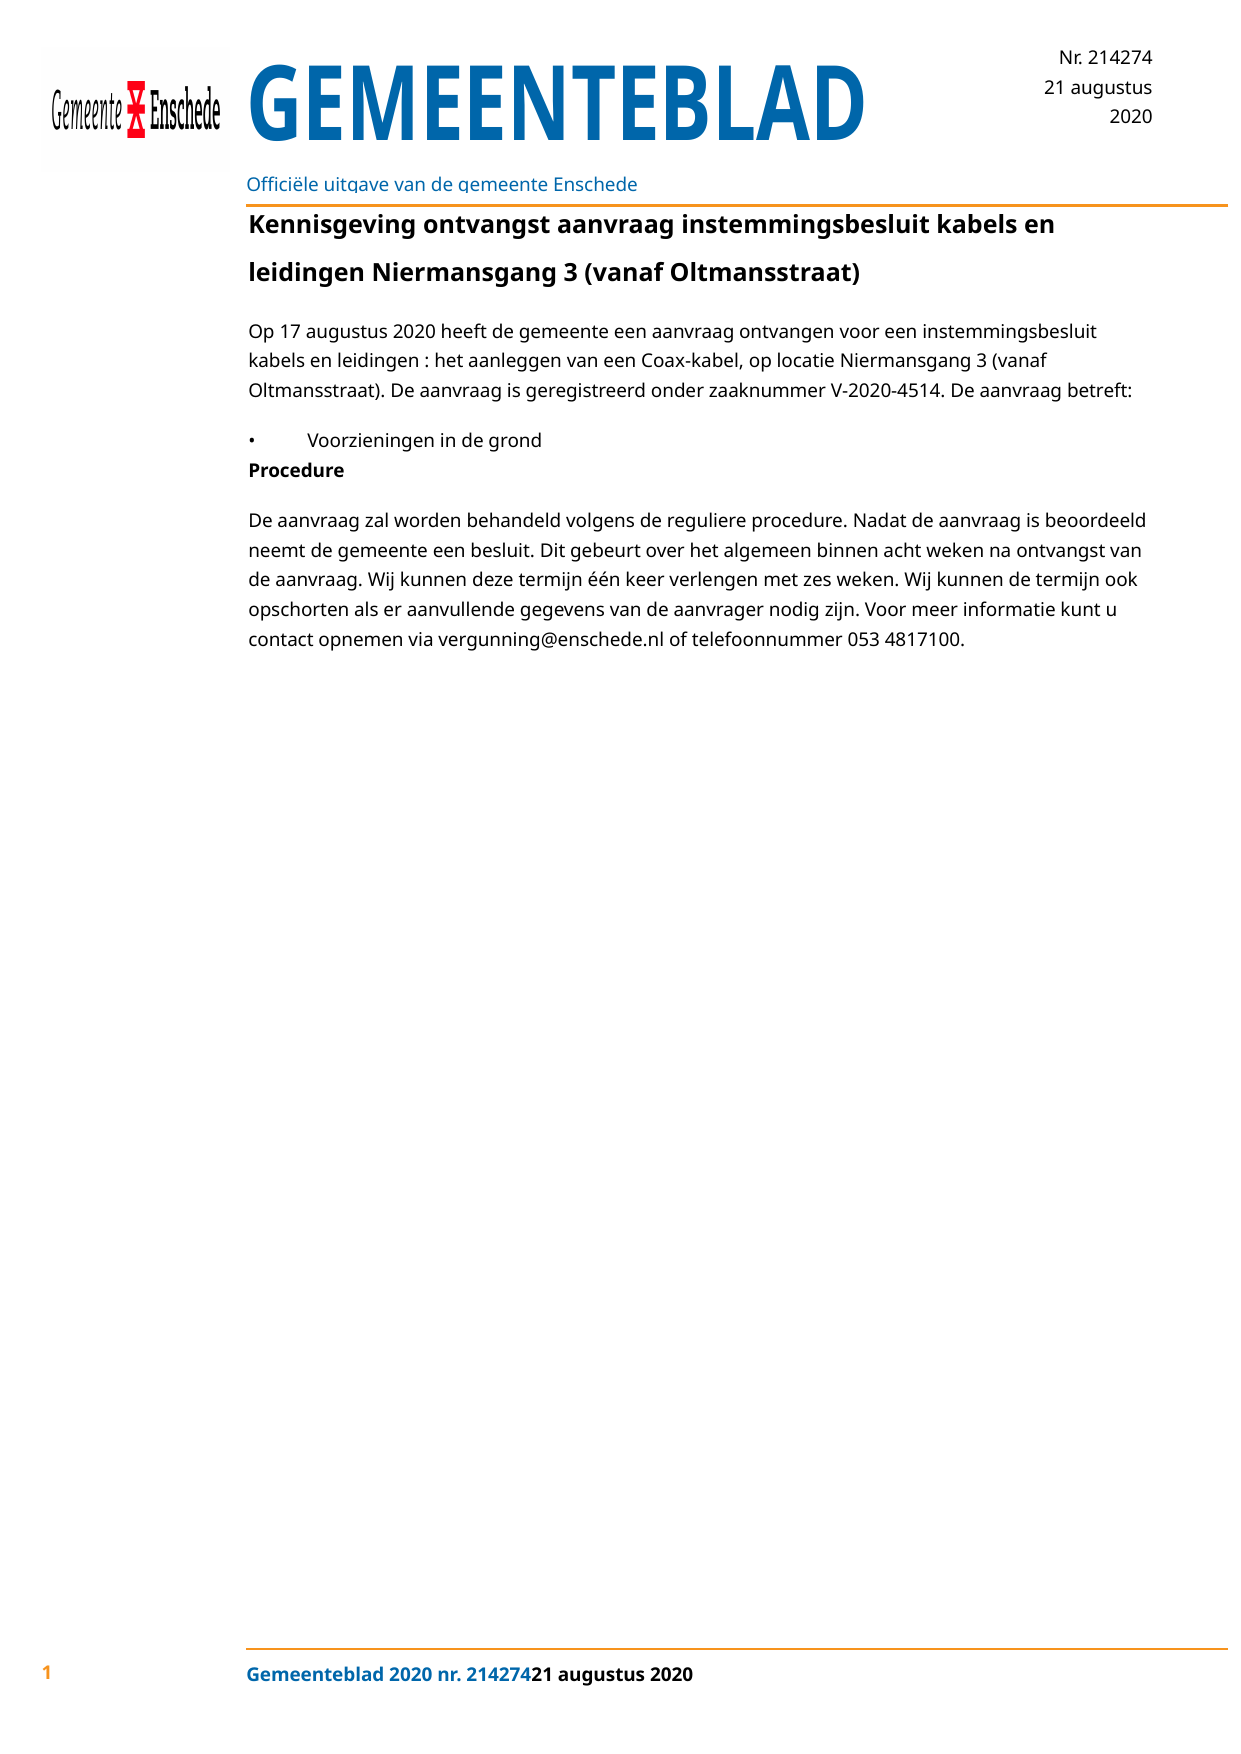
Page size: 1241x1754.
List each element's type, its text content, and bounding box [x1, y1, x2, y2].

text De aanvraag zal worden behandeld volgens de reguliere procedure. Nadat de aanvraag is beoordeeld neemt de gemeente een besluit. Dit gebeurt over het algemeen binnen acht weken na ontvangst van de aanvraag. Wij kunnen deze termijn één keer verlengen met zes weken. Wij kunnen de termijn ook opschorten als er aanvullende gegevens van de aanvrager nodig zijn. Voor meer informatie kunt u contact opnemen via vergunning@enschede.nl of telefoonnummer 053 4817100. [248, 507, 1152, 652]
list Voorzieningen in de grond [248, 427, 1152, 453]
text Kennisgeving ontvangst aanvraag instemmingsbesluit kabels en leidingen Niermansgang 3 (vanaf Oltmansstraat) [248, 207, 1152, 288]
text Procedure [248, 457, 1152, 483]
picture [41, 47, 231, 172]
text Op 17 augustus 2020 heeft de gemeente een aanvraag ontvangen voor een instemmingsbesluit kabels en leidingen : het aanleggen van een Coax-kabel, op locatie Niermansgang 3 (vanaf Oltmansstraat). De aanvraag is geregistreerd onder zaaknummer V-2020-4514. De aanvraag betreft: [248, 318, 1152, 403]
